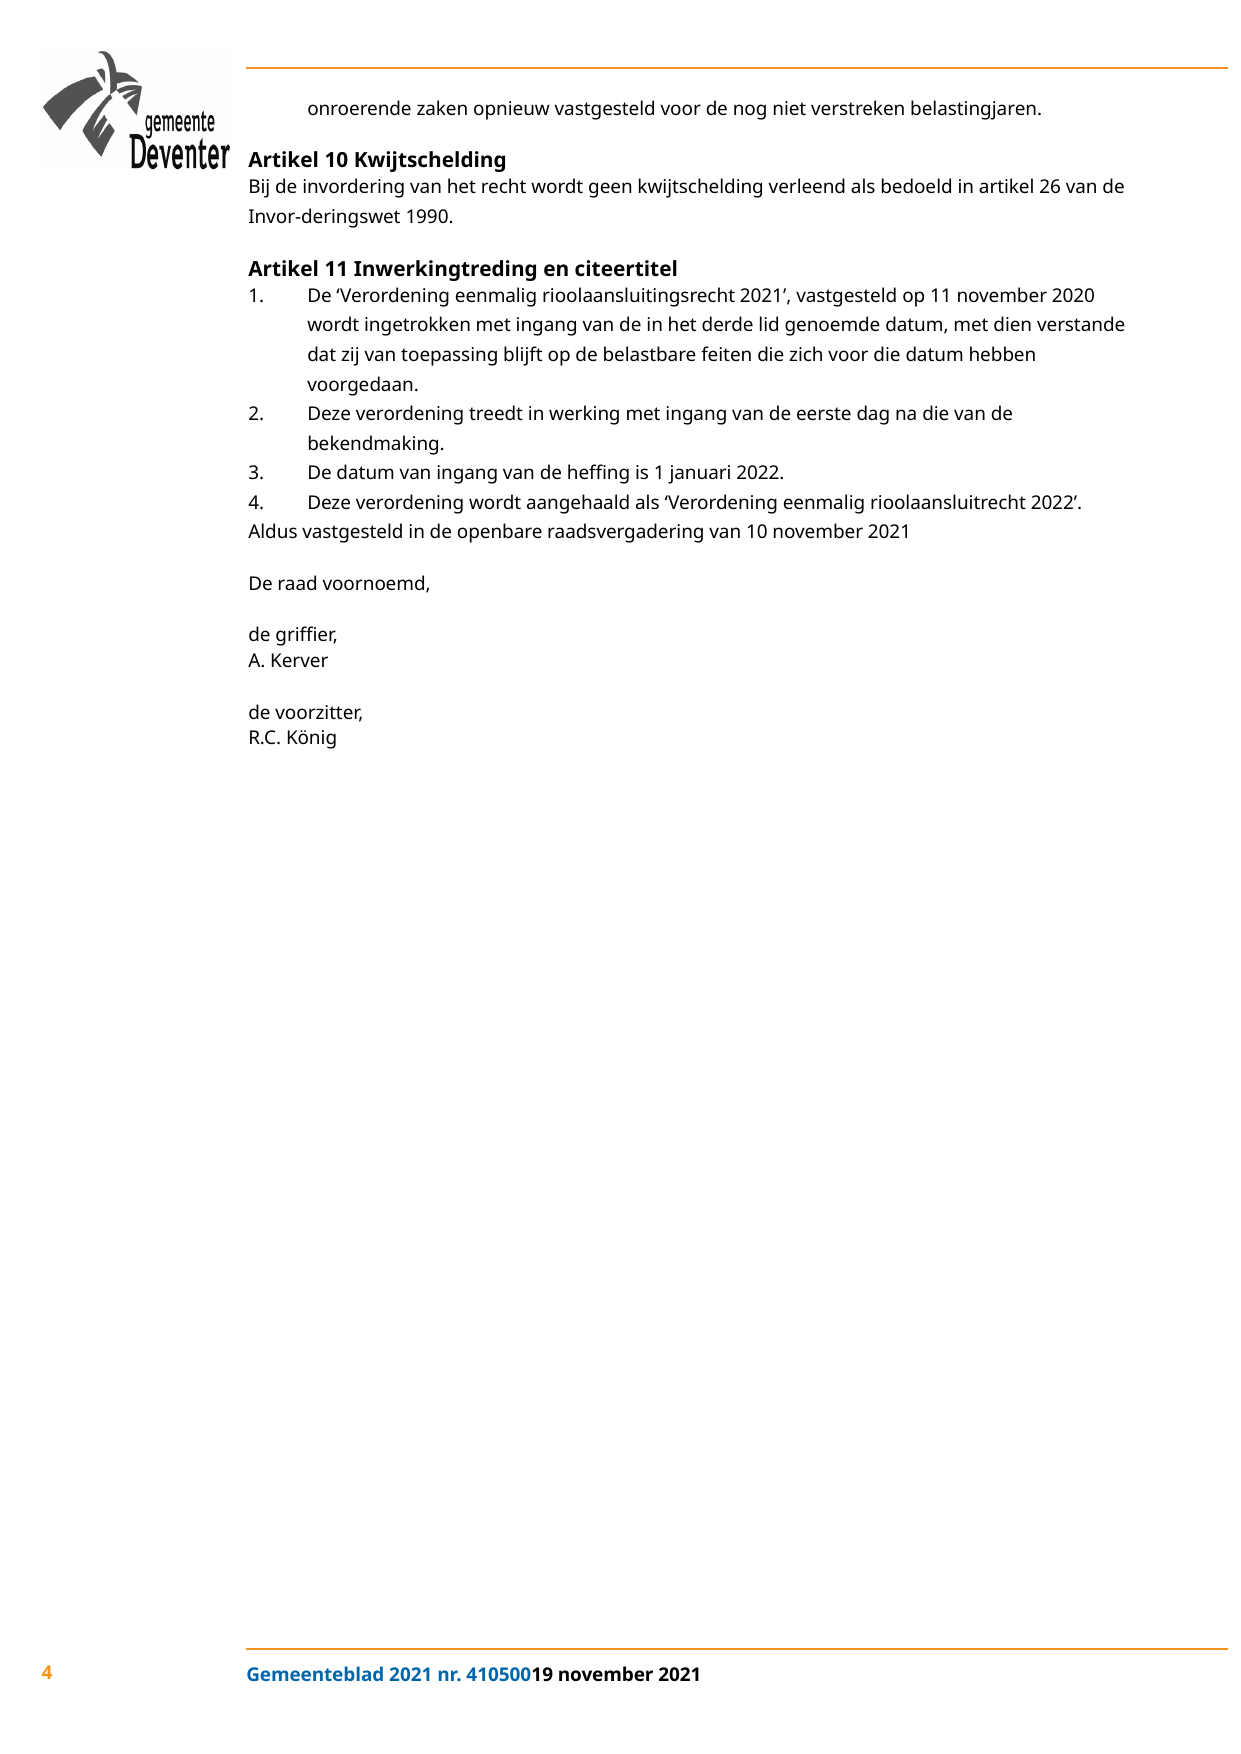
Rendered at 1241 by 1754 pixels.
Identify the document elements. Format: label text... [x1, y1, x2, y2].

list Deze verordening treedt in werking met ingang van de eerste dag na die van de bekendmaking. [248, 400, 1152, 456]
text de voorzitter, [248, 699, 1152, 724]
text de griffier, [248, 622, 1152, 647]
list Deze verordening wordt aangehaald als ‘Verordening eenmalig rioolaansluitrecht 2022’. [248, 489, 1152, 515]
picture [41, 47, 231, 172]
text R.C. König [248, 724, 1152, 750]
list onroerende zaken opnieuw vastgesteld voor de nog niet verstreken belastingjaren. [248, 95, 1152, 121]
text Artikel 10 Kwijtschelding [248, 145, 1152, 174]
text De raad voornoemd, [248, 570, 1152, 596]
text A. Kerver [248, 647, 1152, 673]
text Bij de invordering van het recht wordt geen kwijtschelding verleend als bedoeld in artikel 26 van de Invor-deringswet 1990. [248, 174, 1152, 229]
list De ‘Verordening eenmalig rioolaansluitingsrecht 2021’, vastgesteld op 11 november 2020 wordt ingetrokken met ingang van de in het derde lid genoemde datum, met dien verstande dat zij van toepassing blijft op de belastbare feiten die zich voor die datum hebben voorgedaan. [248, 282, 1152, 397]
text Aldus vastgesteld in de openbare raadsvergadering van 10 november 2021 [248, 519, 1152, 544]
text Artikel 11 Inwerkingtreding en citeertitel [248, 254, 1152, 282]
list De datum van ingang van de heffing is 1 januari 2022. [248, 459, 1152, 485]
